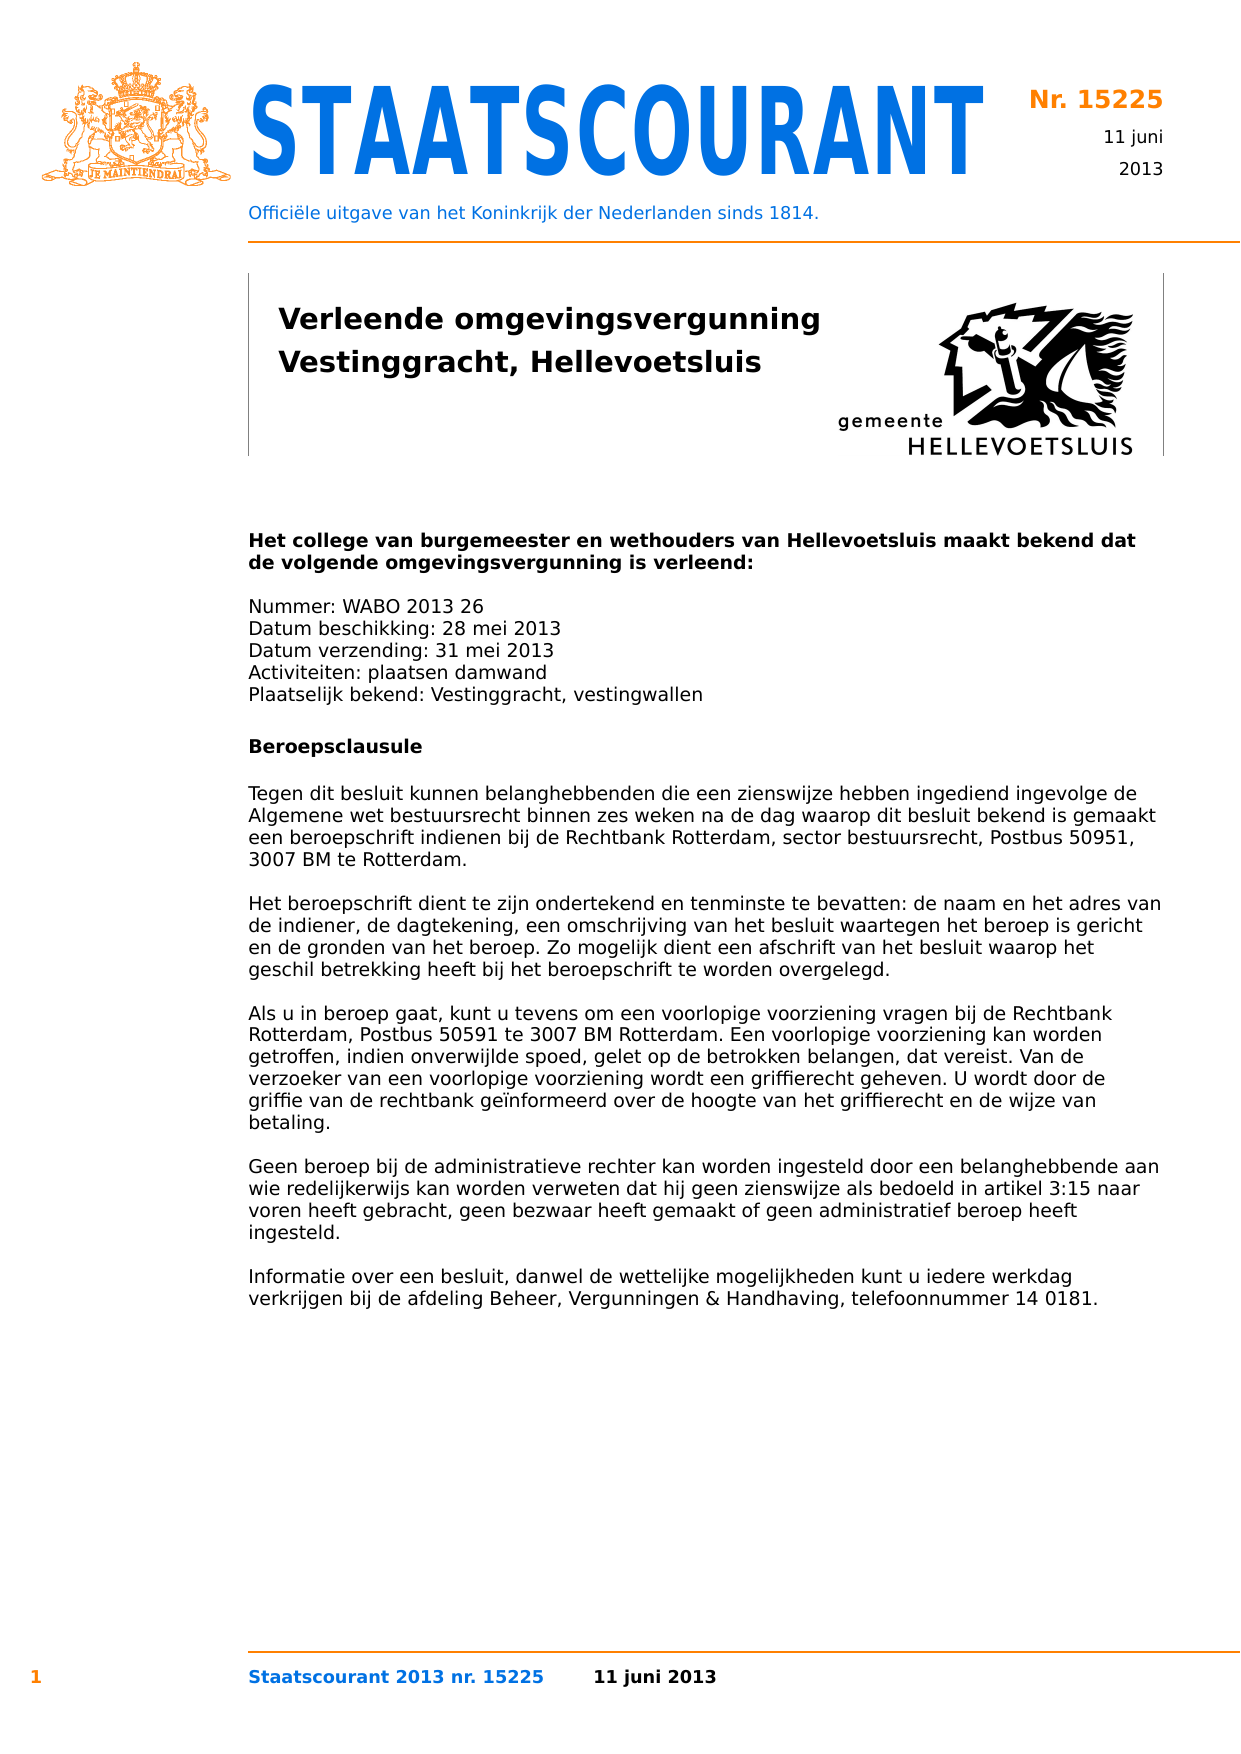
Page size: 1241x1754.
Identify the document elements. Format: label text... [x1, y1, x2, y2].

text Geen beroep bij de administratieve rechter kan worden ingesteld door een belanghebbende aan wie redelijkerwijs kan worden verweten dat hij geen zienswijze als bedoeld in artikel 3:15 naar voren heeft gebracht, geen bezwaar heeft gemaakt of geen administratief beroep heeft ingesteld. [248, 1156, 1163, 1244]
text Datum beschikking: 28 mei 2013 [248, 618, 1163, 640]
table_header Nr. 15225 [998, 62, 1240, 121]
picture [838, 302, 1134, 456]
text Tegen dit besluit kunnen belanghebbenden die een zienswijze hebben ingediend ingevolge de Algemene wet bestuursrecht binnen zes weken na de dag waarop dit besluit bekend is gemaakt een beroepschrift indienen bij de Rechtbank Rotterdam, sector bestuursrecht, Postbus 50951, 3007 BM te Rotterdam. [248, 783, 1163, 871]
text Informatie over een besluit, danwel de wettelijke mogelijkheden kunt u iedere werkdag verkrijgen bij de afdeling Beheer, Vergunningen & Handhaving, telefoonnummer 14 0181. [248, 1266, 1163, 1310]
text Activiteiten: plaatsen damwand [248, 662, 1163, 684]
text Datum verzending: 31 mei 2013 [248, 640, 1163, 662]
text Als u in beroep gaat, kunt u tevens om een voorlopige voorziening vragen bij de Rechtbank Rotterdam, Postbus 50591 te 3007 BM Rotterdam. Een voorlopige voorziening kan worden getroffen, indien onverwijlde spoed, gelet op de betrokken belangen, dat vereist. Van de verzoeker van een voorlopige voorziening wordt een griffierecht geheven. U wordt door de griffie van de rechtbank geïnformeerd over de hoogte van het griffierecht en de wijze van betaling. [248, 1002, 1163, 1134]
table_header [25, 62, 248, 241]
table_cell Officiële uitgave van het Koninkrijk der Nederlanden sinds 1814. [248, 203, 1240, 241]
table_cell 2013 [998, 153, 1240, 203]
table_header STAATSCOURANT [248, 62, 998, 203]
text Het college van burgemeester en wethouders van Hellevoetsluis maakt bekend dat de volgende omgevingsvergunning is verleend: [248, 530, 1163, 574]
text Het beroepschrift dient te zijn ondertekend en tenminste te bevatten: de naam en het adres van de indiener, de dagtekening, een omschrijving van het besluit waartegen het beroep is gericht en de gronden van het beroep. Zo mogelijk dient een afschrift van het besluit waarop het geschil betrekking heeft bij het beroepschrift te worden overgelegd. [248, 893, 1163, 981]
picture [41, 62, 231, 186]
subtitle Beroepsclausule [248, 736, 1163, 758]
text Nummer: WABO 2013 26 [248, 596, 1163, 618]
table_cell 11 juni [998, 121, 1240, 153]
subtitle Verleende omgevingsvergunning Vestinggracht, Hellevoetsluis [249, 273, 1163, 456]
text Plaatselijk bekend: Vestinggracht, vestingwallen [248, 684, 1163, 706]
